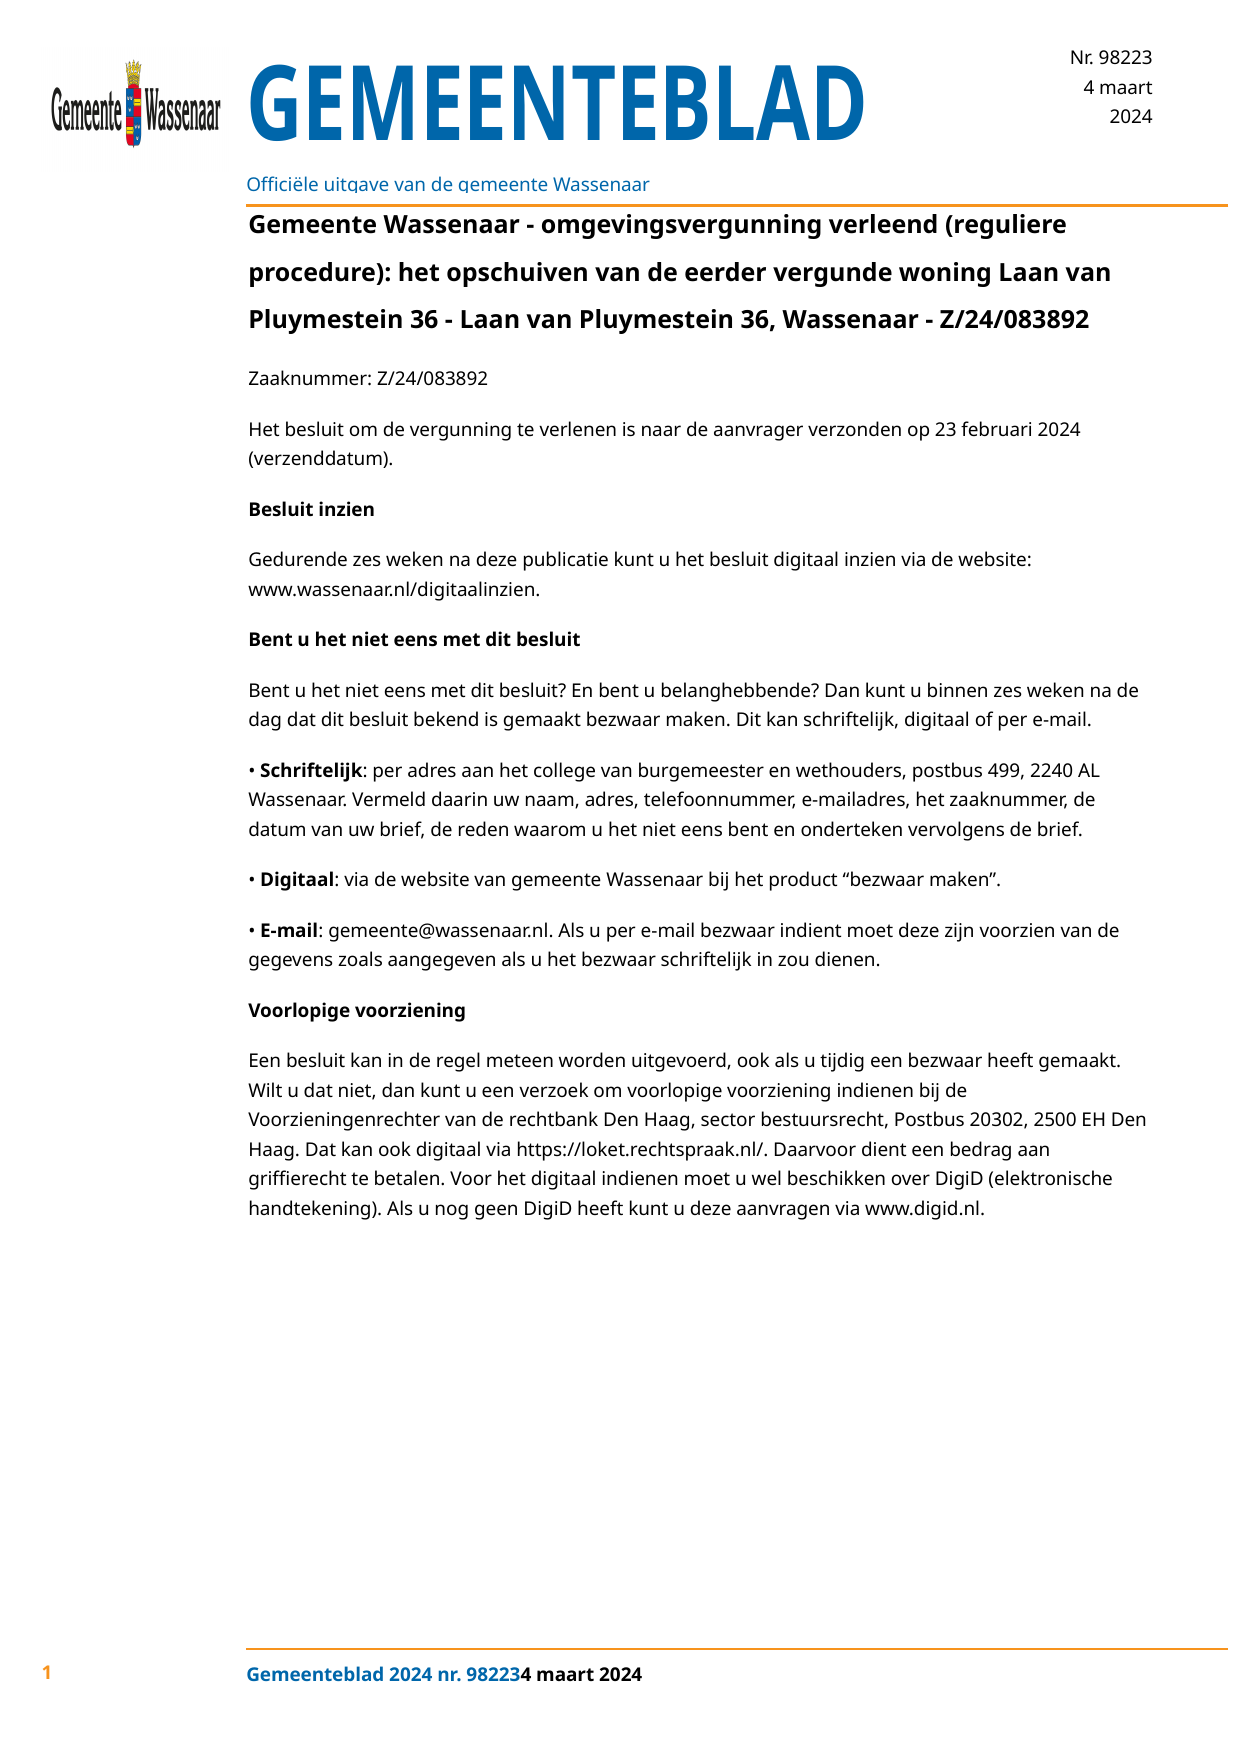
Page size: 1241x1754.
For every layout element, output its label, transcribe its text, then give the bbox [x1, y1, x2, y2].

text Gedurende zes weken na deze publicatie kunt u het besluit digitaal inzien via de website: www.wassenaar.nl/digitaalinzien. [248, 546, 1152, 602]
text Zaaknummer: Z/24/083892 [248, 366, 1152, 391]
text Gemeente Wassenaar - omgevingsvergunning verleend (reguliere procedure): het opschuiven van de eerder vergunde woning Laan van Pluymestein 36 - Laan van Pluymestein 36, Wassenaar - Z/24/083892 [248, 207, 1152, 336]
text Bent u het niet eens met dit besluit? En bent u belanghebbende? Dan kunt u binnen zes weken na de dag dat dit besluit bekend is gemaakt bezwaar maken. Dit kan schriftelijk, digitaal of per e-mail. [248, 677, 1152, 732]
text Voorlopige voorziening [248, 997, 1152, 1022]
text • Schriftelijk: per adres aan het college van burgemeester en wethouders, postbus 499, 2240 AL Wassenaar. Vermeld daarin uw naam, adres, telefoonnummer, e-mailadres, het zaaknummer, de datum van uw brief, de reden waarom u het niet eens bent en onderteken vervolgens de brief. [248, 757, 1152, 842]
text Het besluit om de vergunning te verlenen is naar de aanvrager verzonden op 23 februari 2024 (verzenddatum). [248, 416, 1152, 471]
text • E-mail: gemeente@wassenaar.nl. Als u per e-mail bezwaar indient moet deze zijn voorzien van de gegevens zoals aangegeven als u het bezwaar schriftelijk in zou dienen. [248, 917, 1152, 972]
text • Digitaal: via de website van gemeente Wassenaar bij het product “bezwaar maken”. [248, 866, 1152, 892]
text Bent u het niet eens met dit besluit [248, 626, 1152, 652]
text Een besluit kan in de regel meteen worden uitgevoerd, ook als u tijdig een bezwaar heeft gemaakt. Wilt u dat niet, dan kunt u een verzoek om voorlopige voorziening indienen bij de Voorzieningenrechter van de rechtbank Den Haag, sector bestuursrecht, Postbus 20302, 2500 EH Den Haag. Dat kan ook digitaal via https://loket.rechtspraak.nl/. Daarvoor dient een bedrag aan griffierecht te betalen. Voor het digitaal indienen moet u wel beschikken over DigiD (elektronische handtekening). Als u nog geen DigiD heeft kunt u deze aanvragen via www.digid.nl. [248, 1047, 1152, 1221]
text Besluit inzien [248, 496, 1152, 522]
picture [41, 47, 231, 172]
